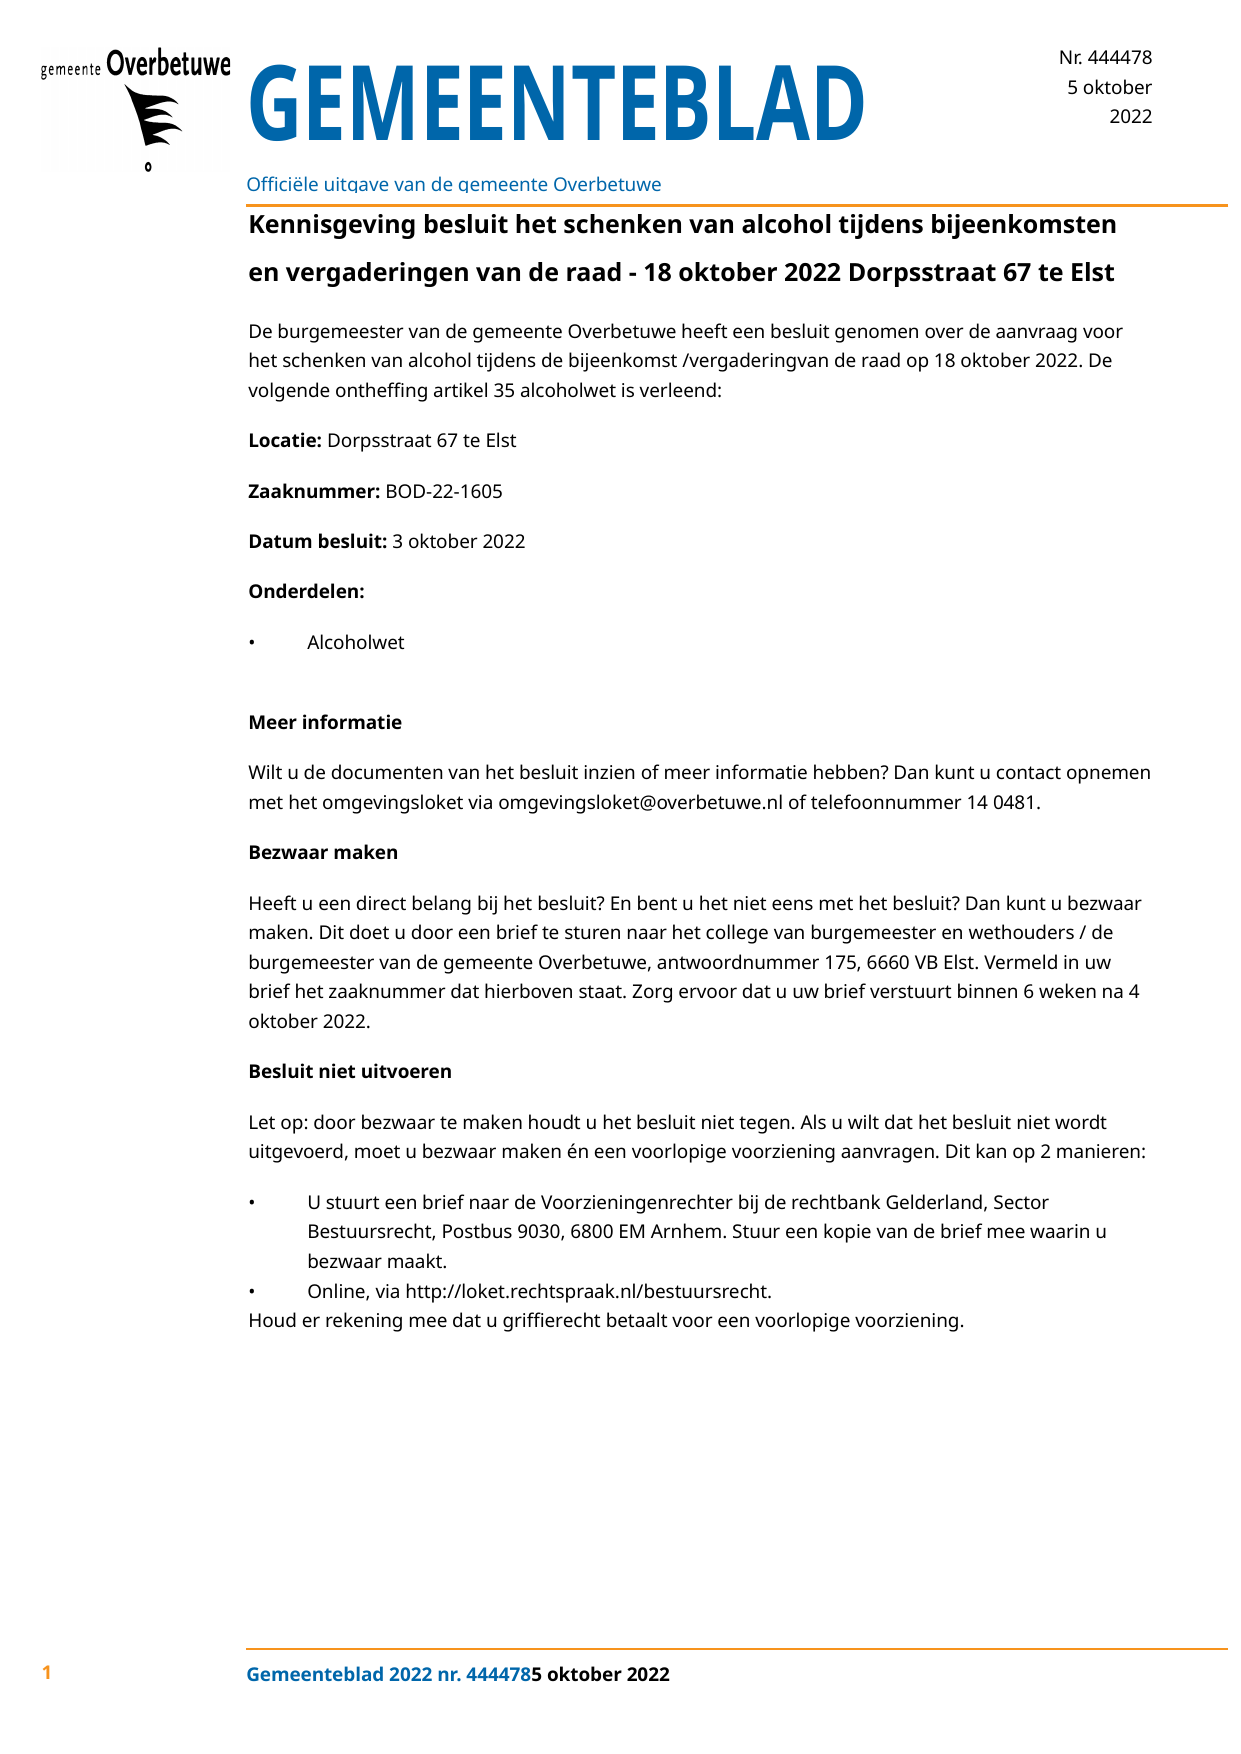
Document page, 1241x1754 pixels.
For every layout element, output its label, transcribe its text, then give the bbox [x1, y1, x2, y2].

picture [41, 47, 231, 172]
text Wilt u de documenten van het besluit inzien of meer informatie hebben? Dan kunt u contact opnemen met het omgevingsloket via omgevingsloket@overbetuwe.nl of telefoonnummer 14 0481. [248, 759, 1152, 815]
text Besluit niet uitvoeren [248, 1059, 1152, 1084]
text Let op: door bezwaar te maken houdt u het besluit niet tegen. Als u wilt dat het besluit niet wordt uitgevoerd, moet u bezwaar maken én een voorlopige voorziening aanvragen. Dit kan op 2 manieren: [248, 1109, 1152, 1164]
text Zaaknummer: BOD-22-1605 [248, 478, 1152, 504]
text Bezwaar maken [248, 839, 1152, 865]
text Datum besluit: 3 oktober 2022 [248, 528, 1152, 554]
text De burgemeester van de gemeente Overbetuwe heeft een besluit genomen over de aanvraag voor het schenken van alcohol tijdens de bijeenkomst /vergaderingvan de raad op 18 oktober 2022. De volgende ontheffing artikel 35 alcoholwet is verleend: [248, 318, 1152, 403]
text Meer informatie [248, 709, 1152, 735]
text Heeft u een direct belang bij het besluit? En bent u het niet eens met het besluit? Dan kunt u bezwaar maken. Dit doet u door een brief te sturen naar het college van burgemeester en wethouders / de burgemeester van de gemeente Overbetuwe, antwoordnummer 175, 6660 VB Elst. Vermeld in uw brief het zaaknummer dat hierboven staat. Zorg ervoor dat u uw brief verstuurt binnen 6 weken na 4 oktober 2022. [248, 890, 1152, 1034]
list Alcoholwet [248, 629, 1152, 655]
text Houd er rekening mee dat u griffierecht betaalt voor een voorlopige voorziening. [248, 1307, 1152, 1333]
text Kennisgeving besluit het schenken van alcohol tijdens bijeenkomsten en vergaderingen van de raad - 18 oktober 2022 Dorpsstraat 67 te Elst [248, 207, 1152, 288]
text Locatie: Dorpsstraat 67 te Elst [248, 427, 1152, 453]
text Onderdelen: [248, 579, 1152, 604]
list Online, via http://loket.rechtspraak.nl/bestuursrecht. [248, 1278, 1152, 1304]
list U stuurt een brief naar de Voorzieningenrechter bij de rechtbank Gelderland, Sector Bestuursrecht, Postbus 9030, 6800 EM Arnhem. Stuur een kopie van de brief mee waarin u bezwaar maakt. [248, 1189, 1152, 1274]
